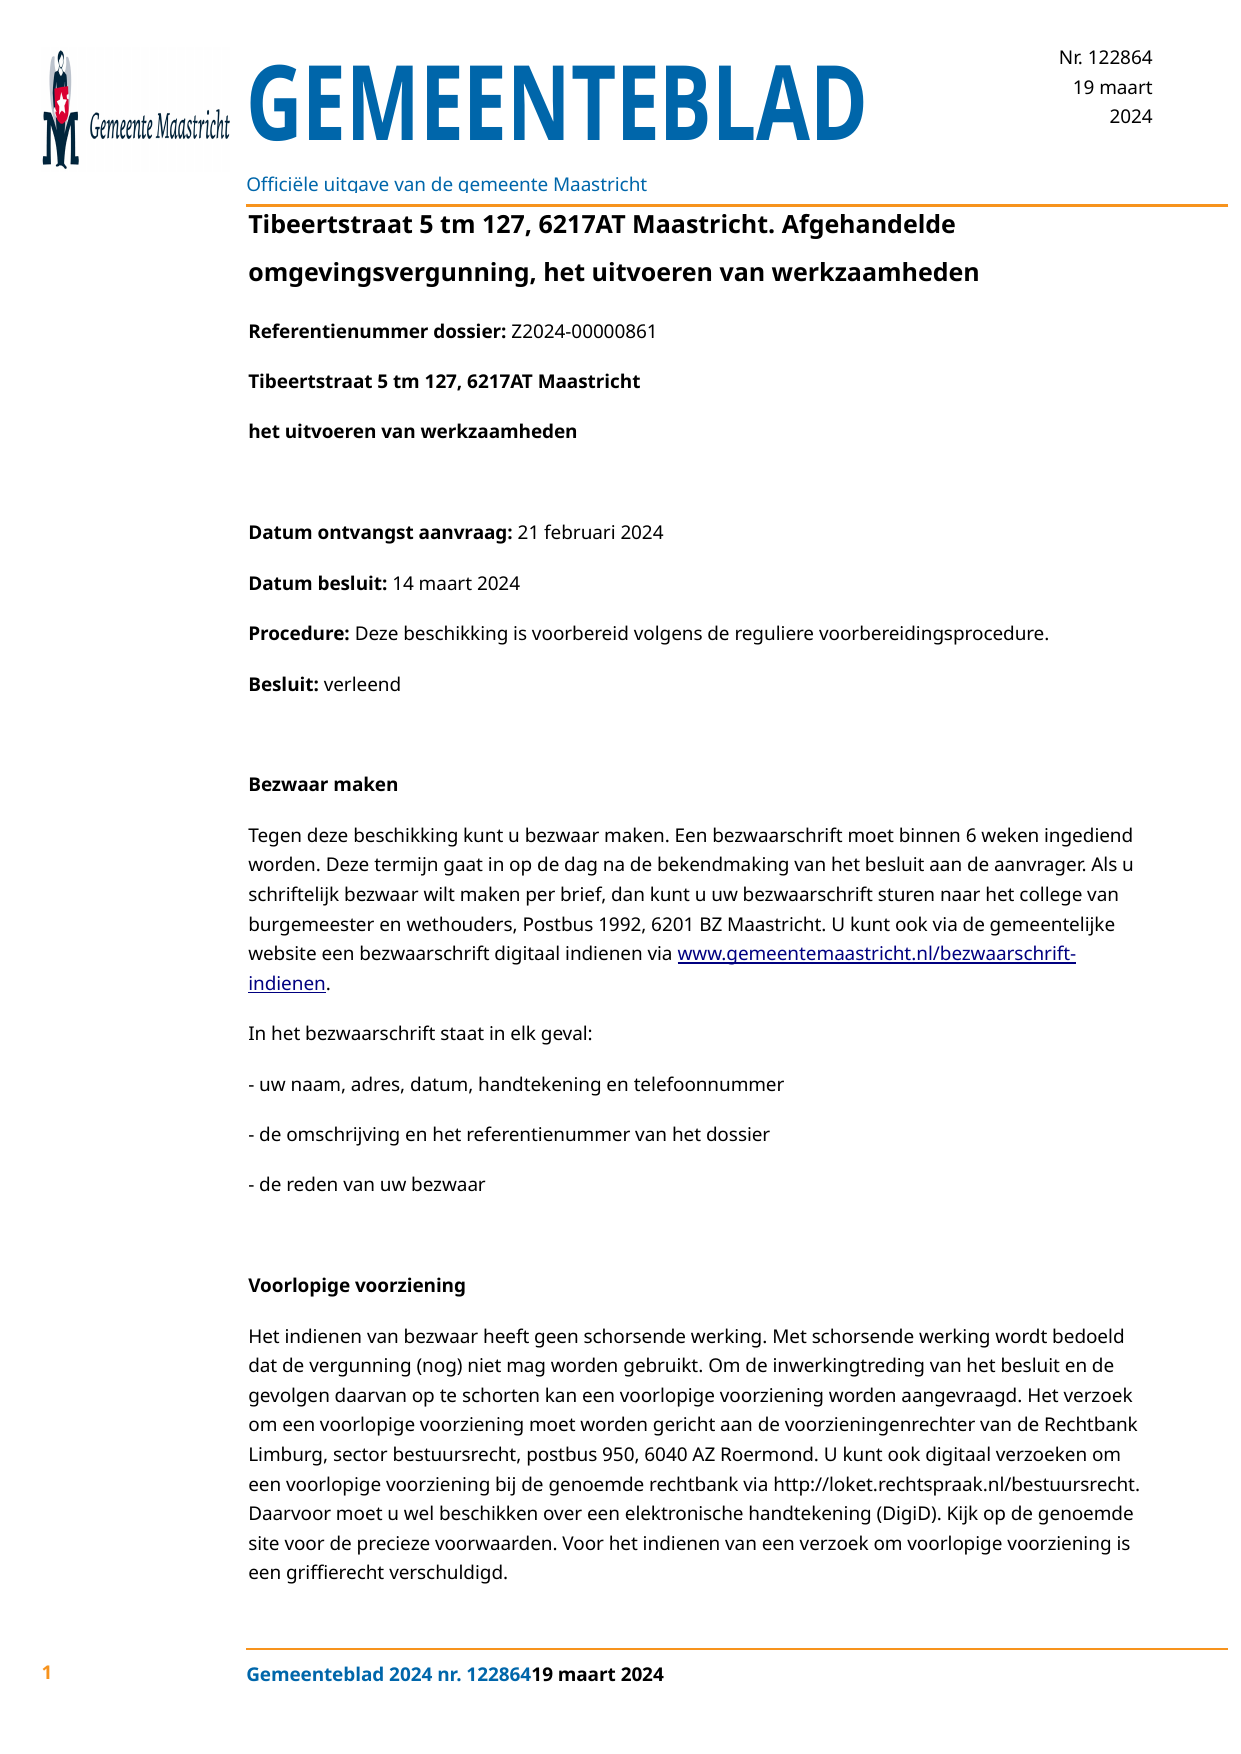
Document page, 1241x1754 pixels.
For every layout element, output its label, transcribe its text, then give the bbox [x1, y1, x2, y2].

text Datum ontvangst aanvraag: 21 februari 2024 [248, 519, 1152, 545]
text Besluit: verleend [248, 671, 1152, 697]
text Tibeertstraat 5 tm 127, 6217AT Maastricht [248, 368, 1152, 394]
text Referentienummer dossier: Z2024-00000861 [248, 318, 1152, 344]
text Procedure: Deze beschikking is voorbereid volgens de reguliere voorbereidingsprocedure. [248, 620, 1152, 646]
text Tegen deze beschikking kunt u bezwaar maken. Een bezwaarschrift moet binnen 6 weken ingediend worden. Deze termijn gaat in op de dag na de bekendmaking van het besluit aan de aanvrager. Als u schriftelijk bezwaar wilt maken per brief, dan kunt u uw bezwaarschrift sturen naar het college van burgemeester en wethouders, Postbus 1992, 6201 BZ Maastricht. U kunt ook via de gemeentelijke website een bezwaarschrift digitaal indienen via www.gemeentemaastricht.nl/bezwaarschrift-indienen. [248, 822, 1152, 996]
text Tibeertstraat 5 tm 127, 6217AT Maastricht. Afgehandelde omgevingsvergunning, het uitvoeren van werkzaamheden [248, 207, 1152, 288]
text Het indienen van bezwaar heeft geen schorsende werking. Met schorsende werking wordt bedoeld dat de vergunning (nog) niet mag worden gebruikt. Om de inwerkingtreding van het besluit en de gevolgen daarvan op te schorten kan een voorlopige voorziening worden aangevraagd. Het verzoek om een voorlopige voorziening moet worden gericht aan de voorzieningenrechter van de Rechtbank Limburg, sector bestuursrecht, postbus 950, 6040 AZ Roermond. U kunt ook digitaal verzoeken om een voorlopige voorziening bij de genoemde rechtbank via http://loket.rechtspraak.nl/bestuursrecht. Daarvoor moet u wel beschikken over een elektronische handtekening (DigiD). Kijk op de genoemde site voor de precieze voorwaarden. Voor het indienen van een verzoek om voorlopige voorziening is een griffierecht verschuldigd. [248, 1323, 1152, 1585]
text Voorlopige voorziening [248, 1272, 1152, 1298]
text In het bezwaarschrift staat in elk geval: [248, 1020, 1152, 1046]
text - de reden van uw bezwaar [248, 1172, 1152, 1197]
text het uitvoeren van werkzaamheden [248, 419, 1152, 444]
text - uw naam, adres, datum, handtekening en telefoonnummer [248, 1071, 1152, 1097]
text Datum besluit: 14 maart 2024 [248, 570, 1152, 596]
text - de omschrijving en het referentienummer van het dossier [248, 1121, 1152, 1147]
text Bezwaar maken [248, 772, 1152, 797]
picture [41, 47, 231, 172]
